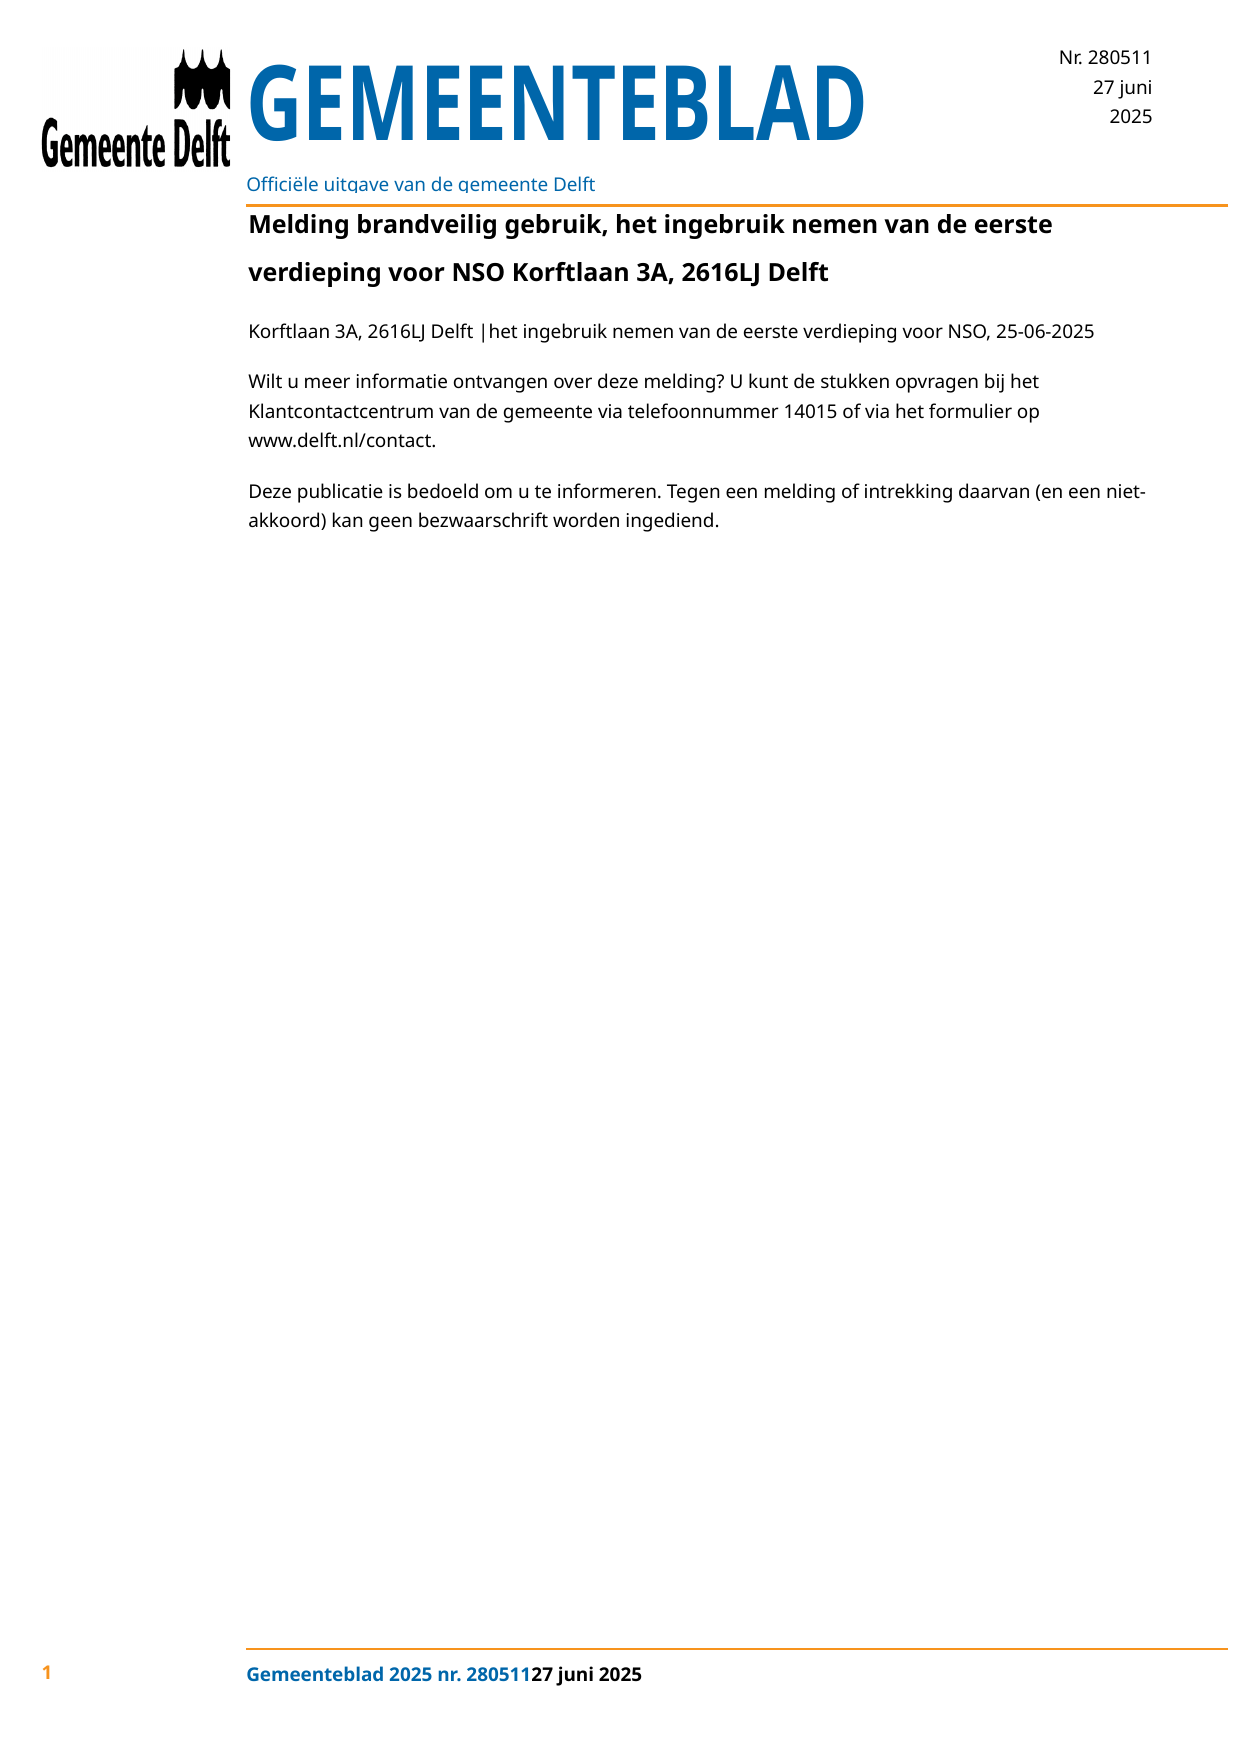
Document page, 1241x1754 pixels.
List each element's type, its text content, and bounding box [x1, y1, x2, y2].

text Deze publicatie is bedoeld om u te informeren. Tegen een melding of intrekking daarvan (en een niet-akkoord) kan geen bezwaarschrift worden ingediend. [248, 478, 1152, 533]
text Korftlaan 3A, 2616LJ Delft |het ingebruik nemen van de eerste verdieping voor NSO, 25-06-2025 [248, 318, 1152, 344]
text Melding brandveilig gebruik, het ingebruik nemen van de eerste verdieping voor NSO Korftlaan 3A, 2616LJ Delft [248, 207, 1152, 288]
picture [41, 47, 231, 172]
text Wilt u meer informatie ontvangen over deze melding? U kunt de stukken opvragen bij het Klantcontactcentrum van de gemeente via telefoonnummer 14015 of via het formulier op www.delft.nl/contact. [248, 368, 1152, 453]
